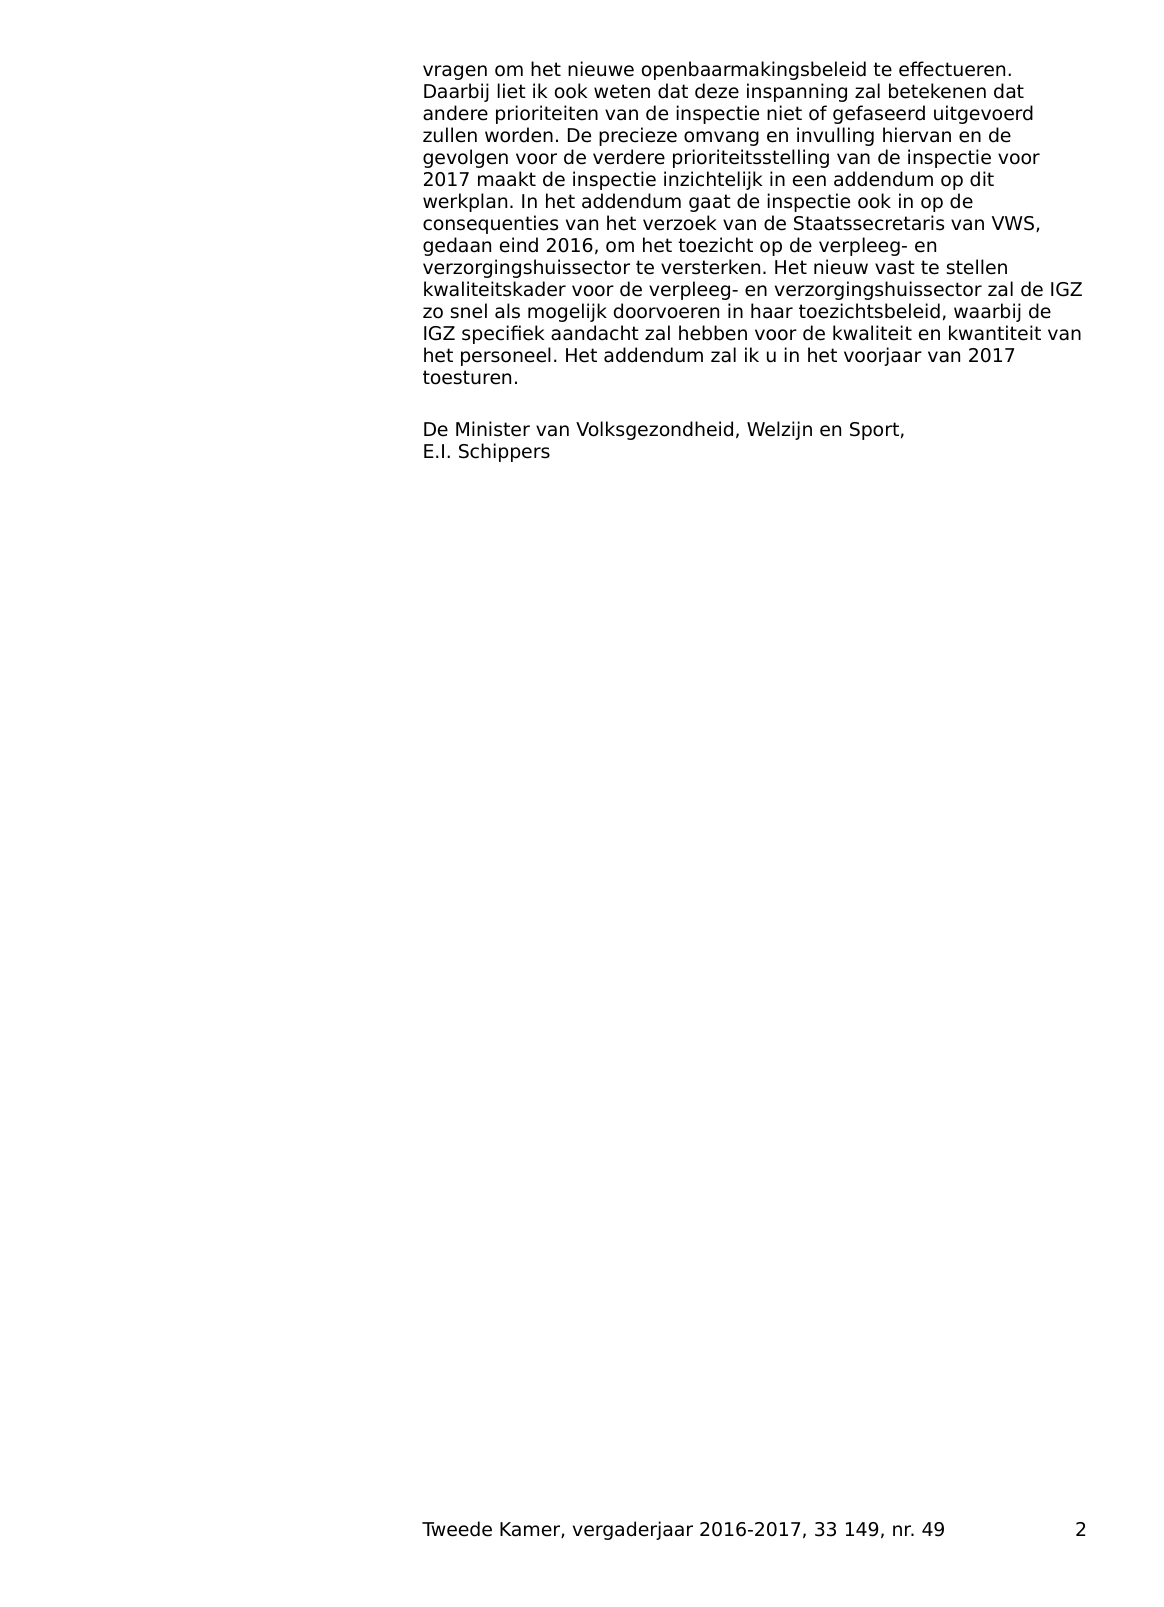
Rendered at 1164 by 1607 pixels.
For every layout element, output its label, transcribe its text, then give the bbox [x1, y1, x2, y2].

text De Minister van Volksgezondheid, Welzijn en Sport, E.I. Schippers [422, 419, 1087, 463]
text vragen om het nieuwe openbaarmakingsbeleid te effectueren. Daarbij liet ik ook weten dat deze inspanning zal betekenen dat andere prioriteiten van de inspectie niet of gefaseerd uitgevoerd zullen worden. De precieze omvang en invulling hiervan en de gevolgen voor de verdere prioriteitsstelling van de inspectie voor 2017 maakt de inspectie inzichtelijk in een addendum op dit werkplan. In het addendum gaat de inspectie ook in op de consequenties van het verzoek van de Staatssecretaris van VWS, gedaan eind 2016, om het toezicht op de verpleeg- en verzorgingshuissector te versterken. Het nieuw vast te stellen kwaliteitskader voor de verpleeg- en verzorgingshuissector zal de IGZ zo snel als mogelijk doorvoeren in haar toezichtsbeleid, waarbij de IGZ specifiek aandacht zal hebben voor de kwaliteit en kwantiteit van het personeel. Het addendum zal ik u in het voorjaar van 2017 toesturen. [422, 59, 1087, 389]
